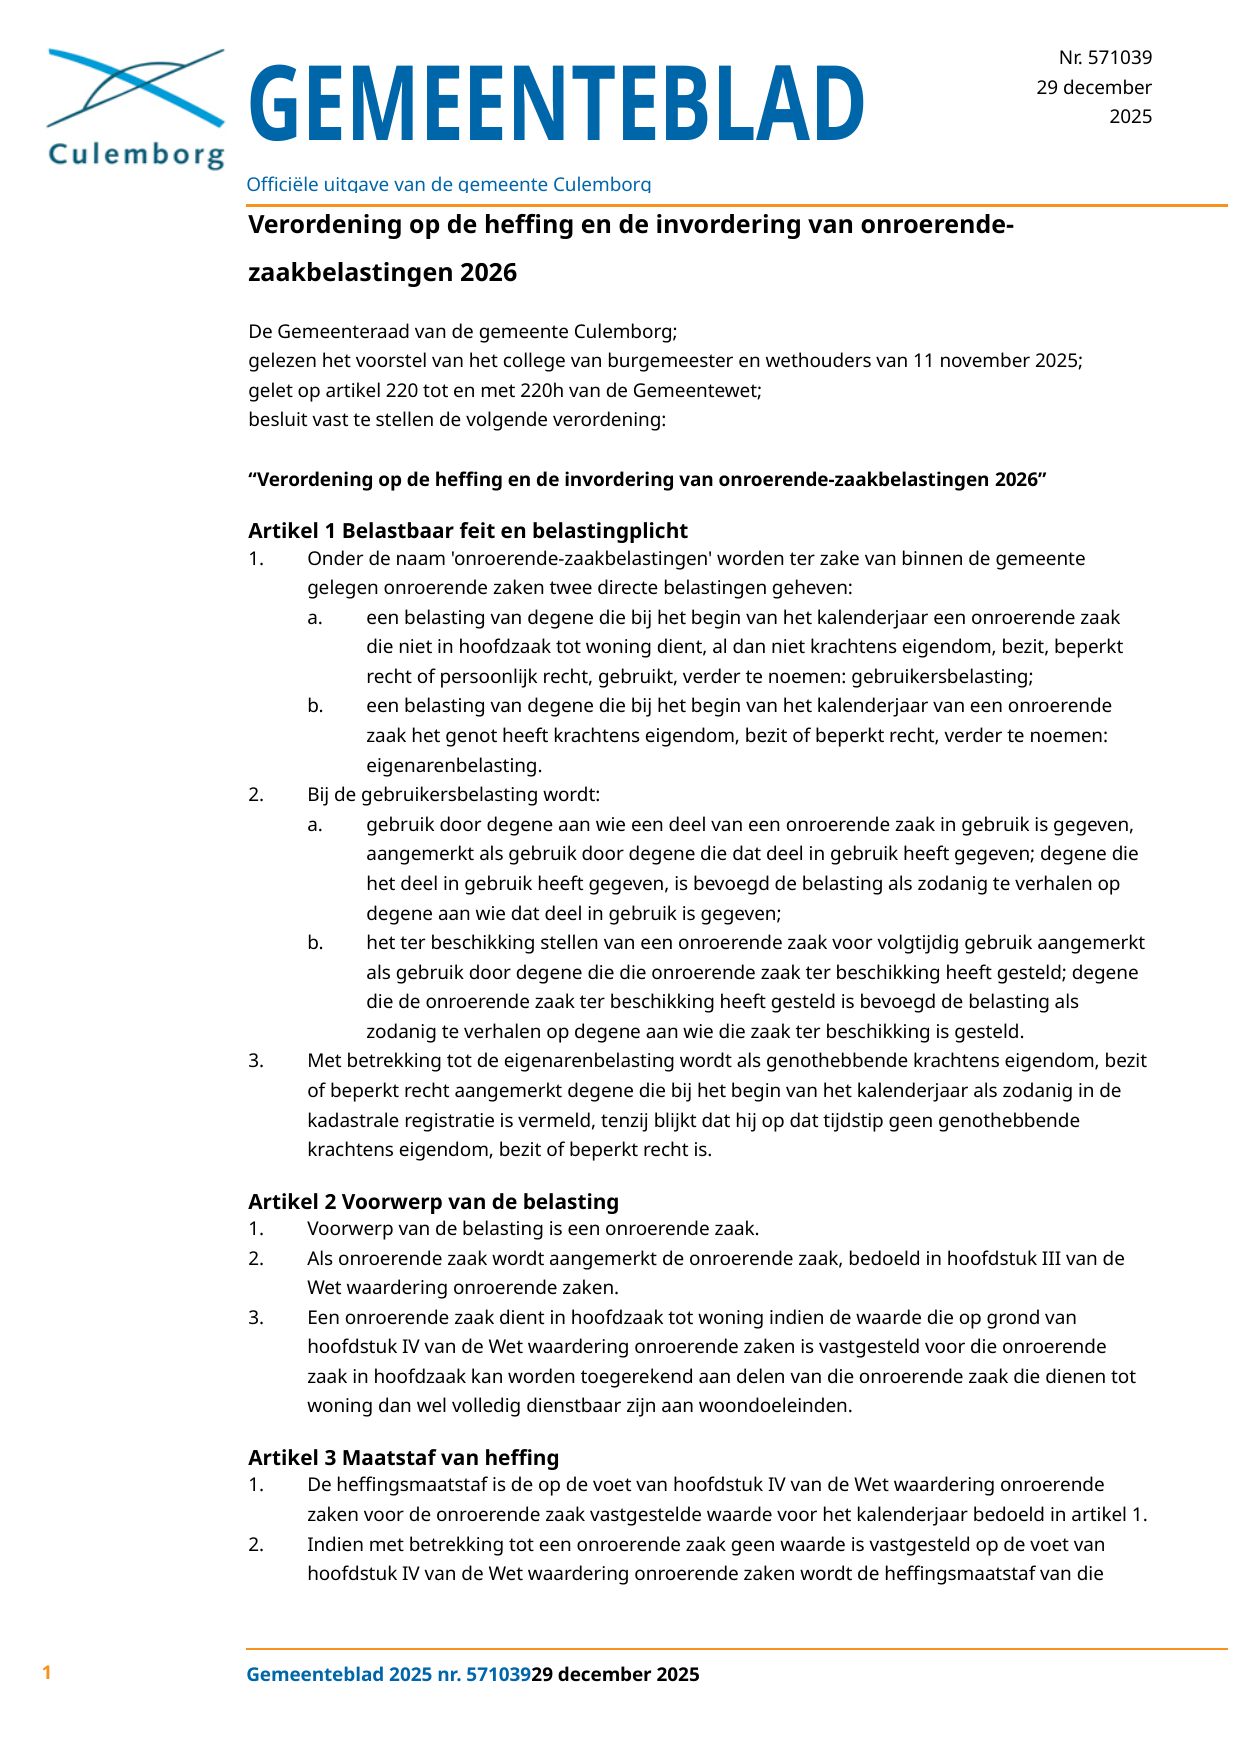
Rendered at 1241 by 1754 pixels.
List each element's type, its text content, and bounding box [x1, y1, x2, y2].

list Onder de naam 'onroerende-zaakbelastingen' worden ter zake van binnen de gemeente gelegen onroerende zaken twee directe belastingen geheven: [248, 545, 1152, 600]
list het ter beschikking stellen van een onroerende zaak voor volgtijdig gebruik aangemerkt als gebruik door degene die die onroerende zaak ter beschikking heeft gesteld; degene die de onroerende zaak ter beschikking heeft gesteld is bevoegd de belasting als zodanig te verhalen op degene aan wie die zaak ter beschikking is gesteld. [307, 929, 1152, 1044]
text gelezen het voorstel van het college van burgemeester en wethouders van 11 november 2025; [248, 347, 1152, 373]
list Voorwerp van de belasting is een onroerende zaak. [248, 1215, 1152, 1241]
list een belasting van degene die bij het begin van het kalenderjaar van een onroerende zaak het genot heeft krachtens eigendom, bezit of beperkt recht, verder te noemen: eigenarenbelasting. [307, 693, 1152, 777]
list een belasting van degene die bij het begin van het kalenderjaar een onroerende zaak die niet in hoofdzaak tot woning dient, al dan niet krachtens eigendom, bezit, beperkt recht of persoonlijk recht, gebruikt, verder te noemen: gebruikersbelasting; [307, 604, 1152, 689]
text besluit vast te stellen de volgende verordening: [248, 407, 1152, 432]
text Artikel 3 Maatstaf van heffing [248, 1443, 1152, 1472]
list gebruik door degene aan wie een deel van een onroerende zaak in gebruik is gegeven, aangemerkt als gebruik door degene die dat deel in gebruik heeft gegeven; degene die het deel in gebruik heeft gegeven, is bevoegd de belasting als zodanig te verhalen op degene aan wie dat deel in gebruik is gegeven; [307, 811, 1152, 925]
text De Gemeenteraad van de gemeente Culemborg; [248, 318, 1152, 344]
list Als onroerende zaak wordt aangemerkt de onroerende zaak, bedoeld in hoofdstuk III van de Wet waardering onroerende zaken. [248, 1245, 1152, 1300]
list De heffingsmaatstaf is de op de voet van hoofdstuk IV van de Wet waardering onroerende zaken voor de onroerende zaak vastgestelde waarde voor het kalenderjaar bedoeld in artikel 1. [248, 1472, 1152, 1527]
list Bij de gebruikersbelasting wordt: [248, 781, 1152, 807]
list Indien met betrekking tot een onroerende zaak geen waarde is vastgesteld op de voet van hoofdstuk IV van de Wet waardering onroerende zaken wordt de heffingsmaatstaf van die [248, 1531, 1152, 1586]
list Een onroerende zaak dient in hoofdzaak tot woning indien de waarde die op grond van hoofdstuk IV van de Wet waardering onroerende zaken is vastgesteld voor die onroerende zaak in hoofdzaak kan worden toegerekend aan delen van die onroerende zaak die dienen tot woning dan wel volledig dienstbaar zijn aan woondoeleinden. [248, 1304, 1152, 1418]
list Met betrekking tot de eigenarenbelasting wordt als genothebbende krachtens eigendom, bezit of beperkt recht aangemerkt degene die bij het begin van het kalenderjaar als zodanig in de kadastrale registratie is vermeld, tenzij blijkt dat hij op dat tijdstip geen genothebbende krachtens eigendom, bezit of beperkt recht is. [248, 1048, 1152, 1162]
text gelet op artikel 220 tot en met 220h van de Gemeentewet; [248, 377, 1152, 403]
text Artikel 1 Belastbaar feit en belastingplicht [248, 516, 1152, 545]
text Verordening op de heffing en de invordering van onroerende-zaakbelastingen 2026 [248, 207, 1152, 288]
picture [41, 47, 231, 172]
text Artikel 2 Voorwerp van de belasting [248, 1187, 1152, 1215]
text “Verordening op de heffing en de invordering van onroerende-zaakbelastingen 2026” [248, 466, 1152, 492]
